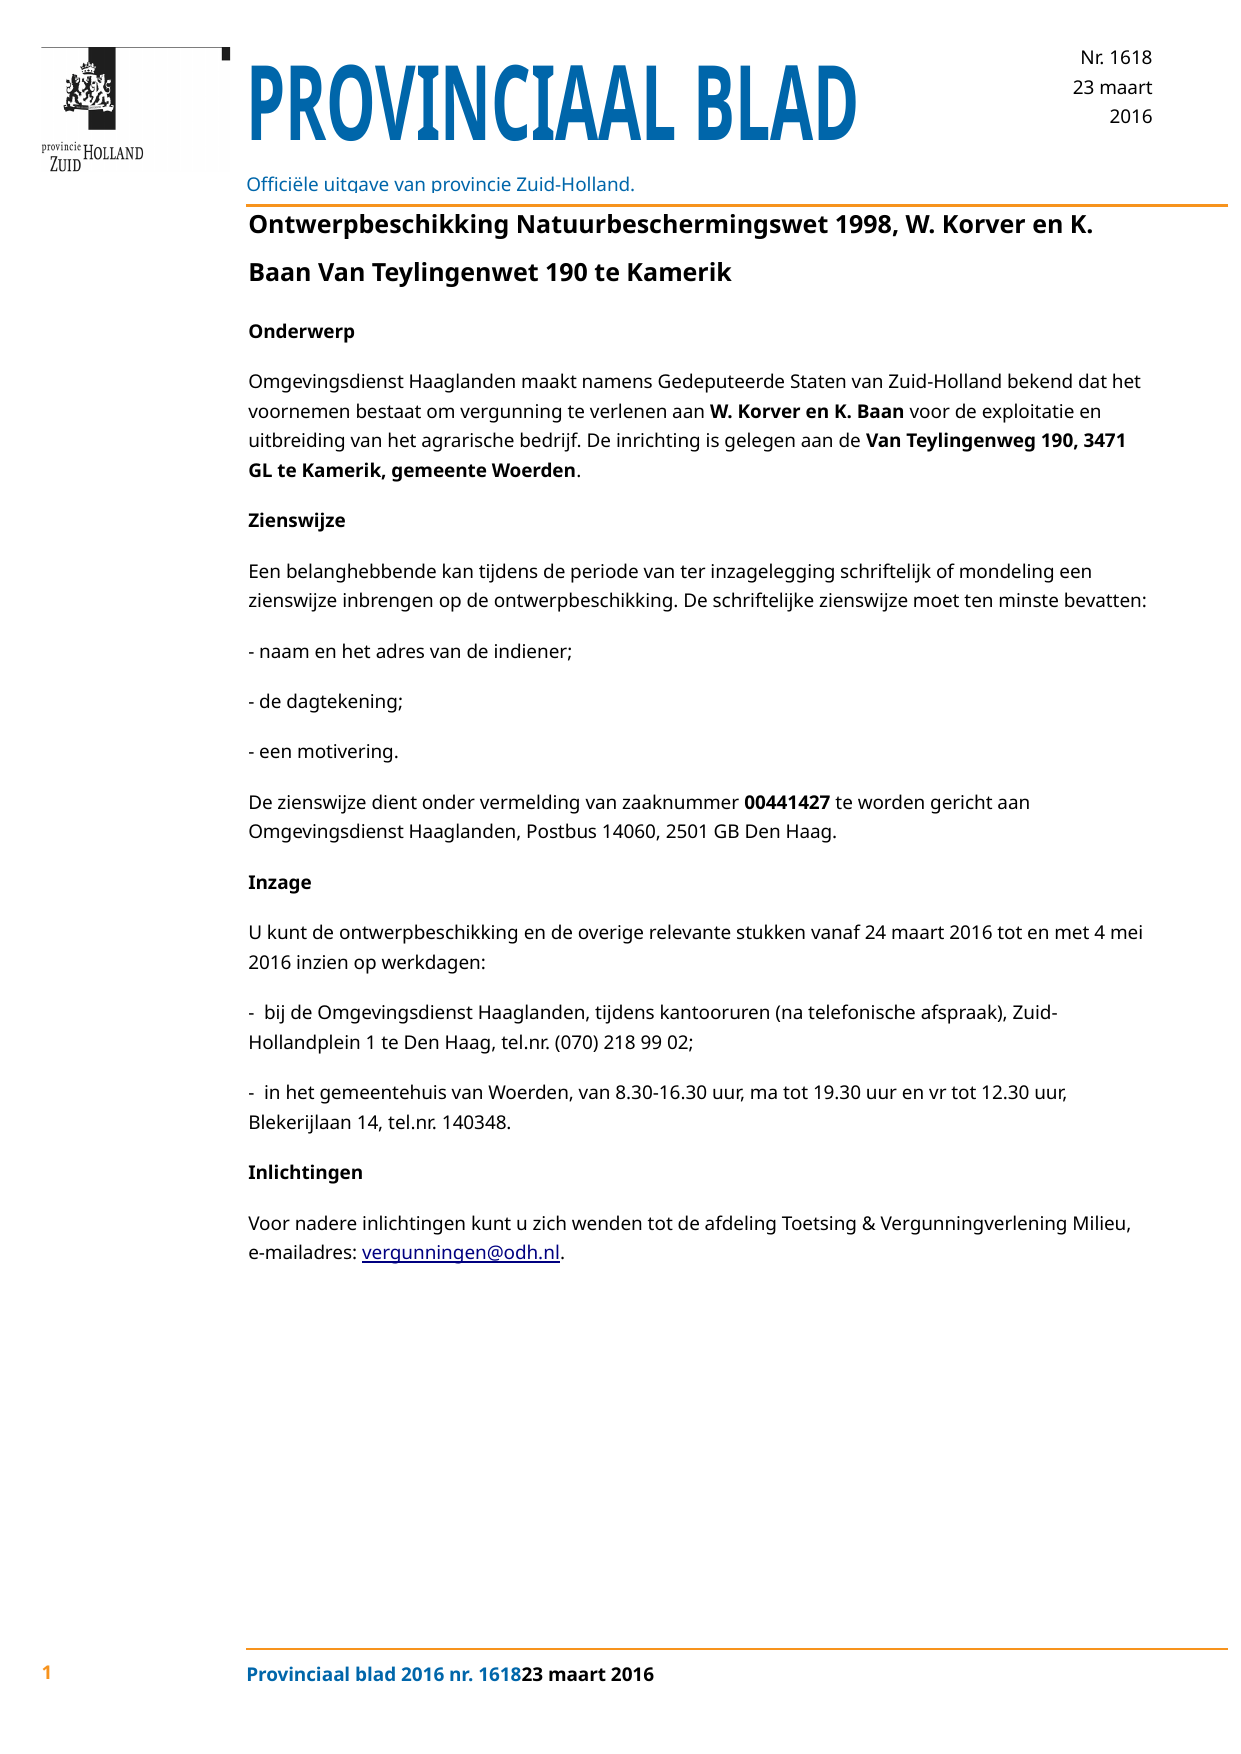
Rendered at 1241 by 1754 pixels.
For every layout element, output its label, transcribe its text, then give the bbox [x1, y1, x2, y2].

text Onderwerp [248, 318, 1152, 344]
text Voor nadere inlichtingen kunt u zich wenden tot de afdeling Toetsing & Vergunningverlening Milieu, e-mailadres: vergunningen@odh.nl. [248, 1210, 1152, 1265]
text - de dagtekening; [248, 688, 1152, 714]
text - naam en het adres van de indiener; [248, 638, 1152, 664]
text - bij de Omgevingsdienst Haaglanden, tijdens kantooruren (na telefonische afspraak), Zuid-Hollandplein 1 te Den Haag, tel.nr. (070) 218 99 02; [248, 999, 1152, 1055]
text Inlichtingen [248, 1159, 1152, 1185]
text - in het gemeentehuis van Woerden, van 8.30-16.30 uur, ma tot 19.30 uur en vr tot 12.30 uur, Blekerijlaan 14, tel.nr. 140348. [248, 1079, 1152, 1135]
text Ontwerpbeschikking Natuurbeschermingswet 1998, W. Korver en K. Baan Van Teylingenwet 190 te Kamerik [248, 207, 1152, 288]
text Omgevingsdienst Haaglanden maakt namens Gedeputeerde Staten van Zuid-Holland bekend dat het voornemen bestaat om vergunning te verlenen aan W. Korver en K. Baan voor de exploitatie en uitbreiding van het agrarische bedrijf. De inrichting is gelegen aan de Van Teylingenweg 190, 3471 GL te Kamerik, gemeente Woerden. [248, 368, 1152, 483]
text Inzage [248, 869, 1152, 895]
text U kunt de ontwerpbeschikking en de overige relevante stukken vanaf 24 maart 2016 tot en met 4 mei 2016 inzien op werkdagen: [248, 919, 1152, 975]
picture [41, 47, 231, 172]
text Zienswijze [248, 507, 1152, 533]
text Een belanghebbende kan tijdens de periode van ter inzagelegging schriftelijk of mondeling een zienswijze inbrengen op de ontwerpbeschikking. De schriftelijke zienswijze moet ten minste bevatten: [248, 558, 1152, 613]
text De zienswijze dient onder vermelding van zaaknummer 00441427 te worden gericht aan Omgevingsdienst Haaglanden, Postbus 14060, 2501 GB Den Haag. [248, 789, 1152, 844]
text - een motivering. [248, 739, 1152, 764]
